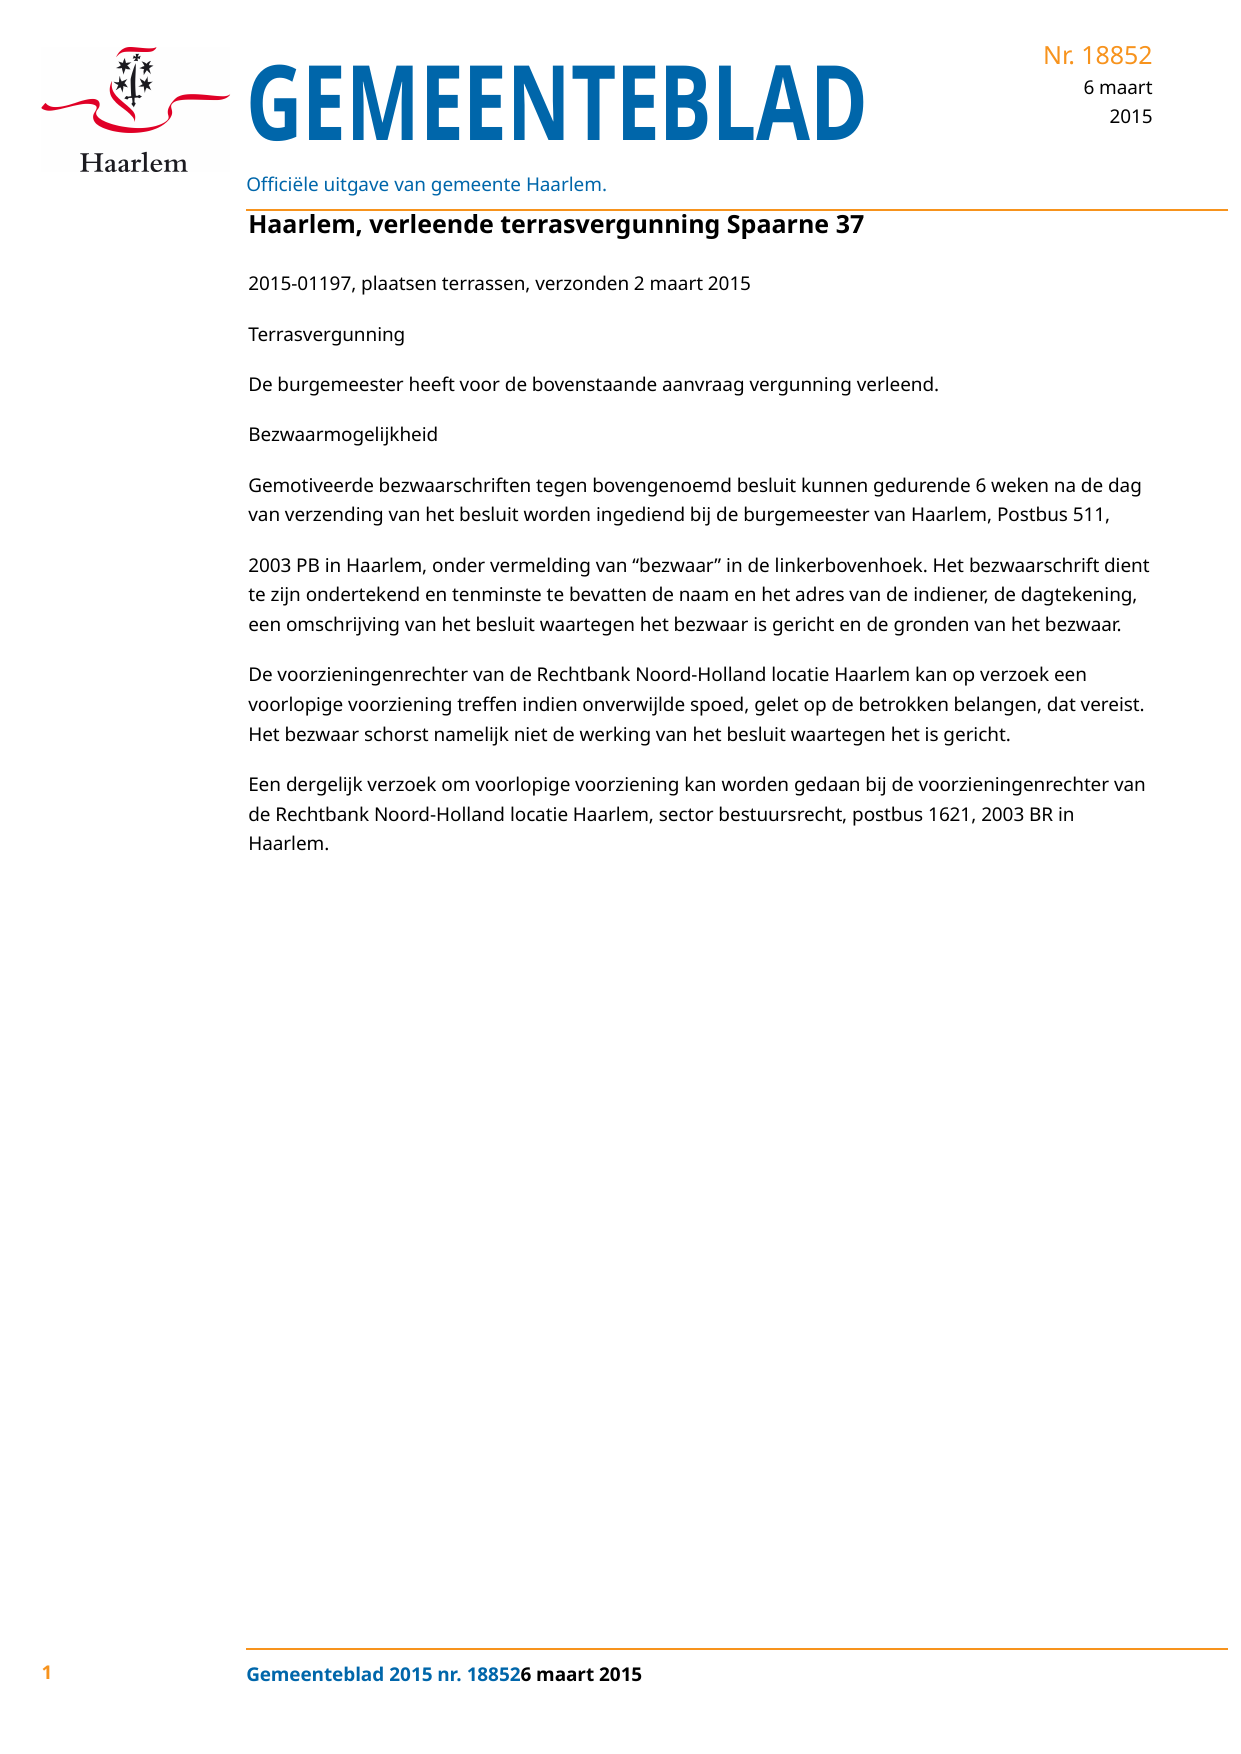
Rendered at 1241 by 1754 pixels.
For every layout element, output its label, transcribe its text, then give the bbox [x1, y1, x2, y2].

text Bezwaarmogelijkheid [248, 422, 1152, 447]
text 2015-01197, plaatsen terrassen, verzonden 2 maart 2015 [248, 270, 1152, 296]
text Terrasvergunning [248, 321, 1152, 346]
text De voorzieningenrechter van de Rechtbank Noord-Holland locatie Haarlem kan op verzoek een voorlopige voorziening treffen indien onverwijlde spoed, gelet op de betrokken belangen, dat vereist. Het bezwaar schorst namelijk niet de werking van het besluit waartegen het is gericht. [248, 662, 1152, 746]
text Gemotiveerde bezwaarschriften tegen bovengenoemd besluit kunnen gedurende 6 weken na de dag van verzending van het besluit worden ingediend bij de burgemeester van Haarlem, Postbus 511, [248, 472, 1152, 527]
text Een dergelijk verzoek om voorlopige voorziening kan worden gedaan bij de voorzieningenrechter van de Rechtbank Noord-Holland locatie Haarlem, sector bestuursrecht, postbus 1621, 2003 BR in Haarlem. [248, 771, 1152, 856]
text De burgemeester heeft voor de bovenstaande aanvraag vergunning verleend. [248, 371, 1152, 397]
text Haarlem, verleende terrasvergunning Spaarne 37 [248, 211, 1152, 241]
picture [41, 47, 231, 172]
text 2003 PB in Haarlem, onder vermelding van “bezwaar” in de linkerbovenhoek. Het bezwaarschrift dient te zijn ondertekend en tenminste te bevatten de naam en het adres van de indiener, de dagtekening, een omschrijving van het besluit waartegen het bezwaar is gericht en de gronden van het bezwaar. [248, 552, 1152, 637]
